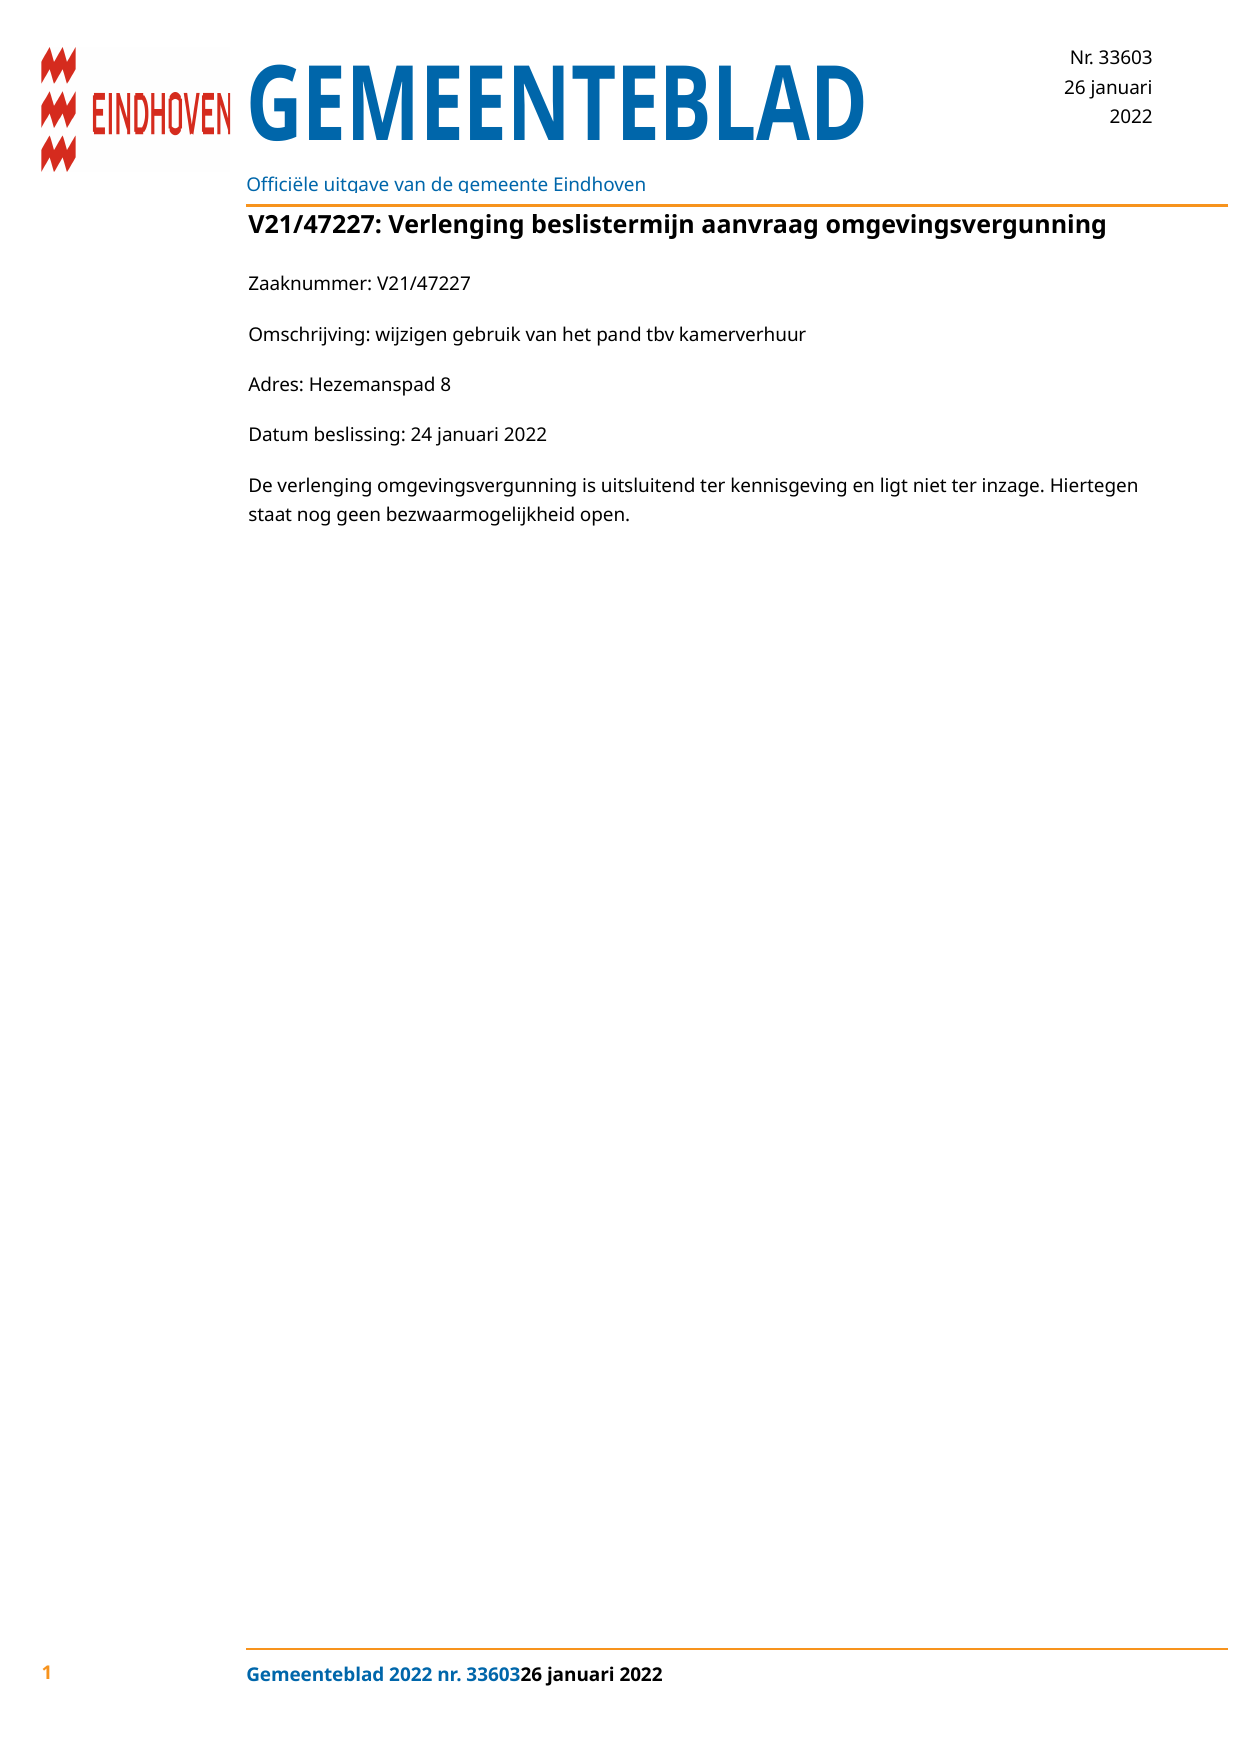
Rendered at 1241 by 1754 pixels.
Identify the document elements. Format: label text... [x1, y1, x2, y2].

text Datum beslissing: 24 januari 2022 [248, 422, 1152, 447]
text Zaaknummer: V21/47227 [248, 270, 1152, 296]
picture [41, 47, 231, 172]
text De verlenging omgevingsvergunning is uitsluitend ter kennisgeving en ligt niet ter inzage. Hiertegen staat nog geen bezwaarmogelijkheid open. [248, 472, 1152, 527]
text Omschrijving: wijzigen gebruik van het pand tbv kamerverhuur [248, 321, 1152, 346]
text V21/47227: Verlenging beslistermijn aanvraag omgevingsvergunning [248, 207, 1152, 241]
text Adres: Hezemanspad 8 [248, 371, 1152, 397]
